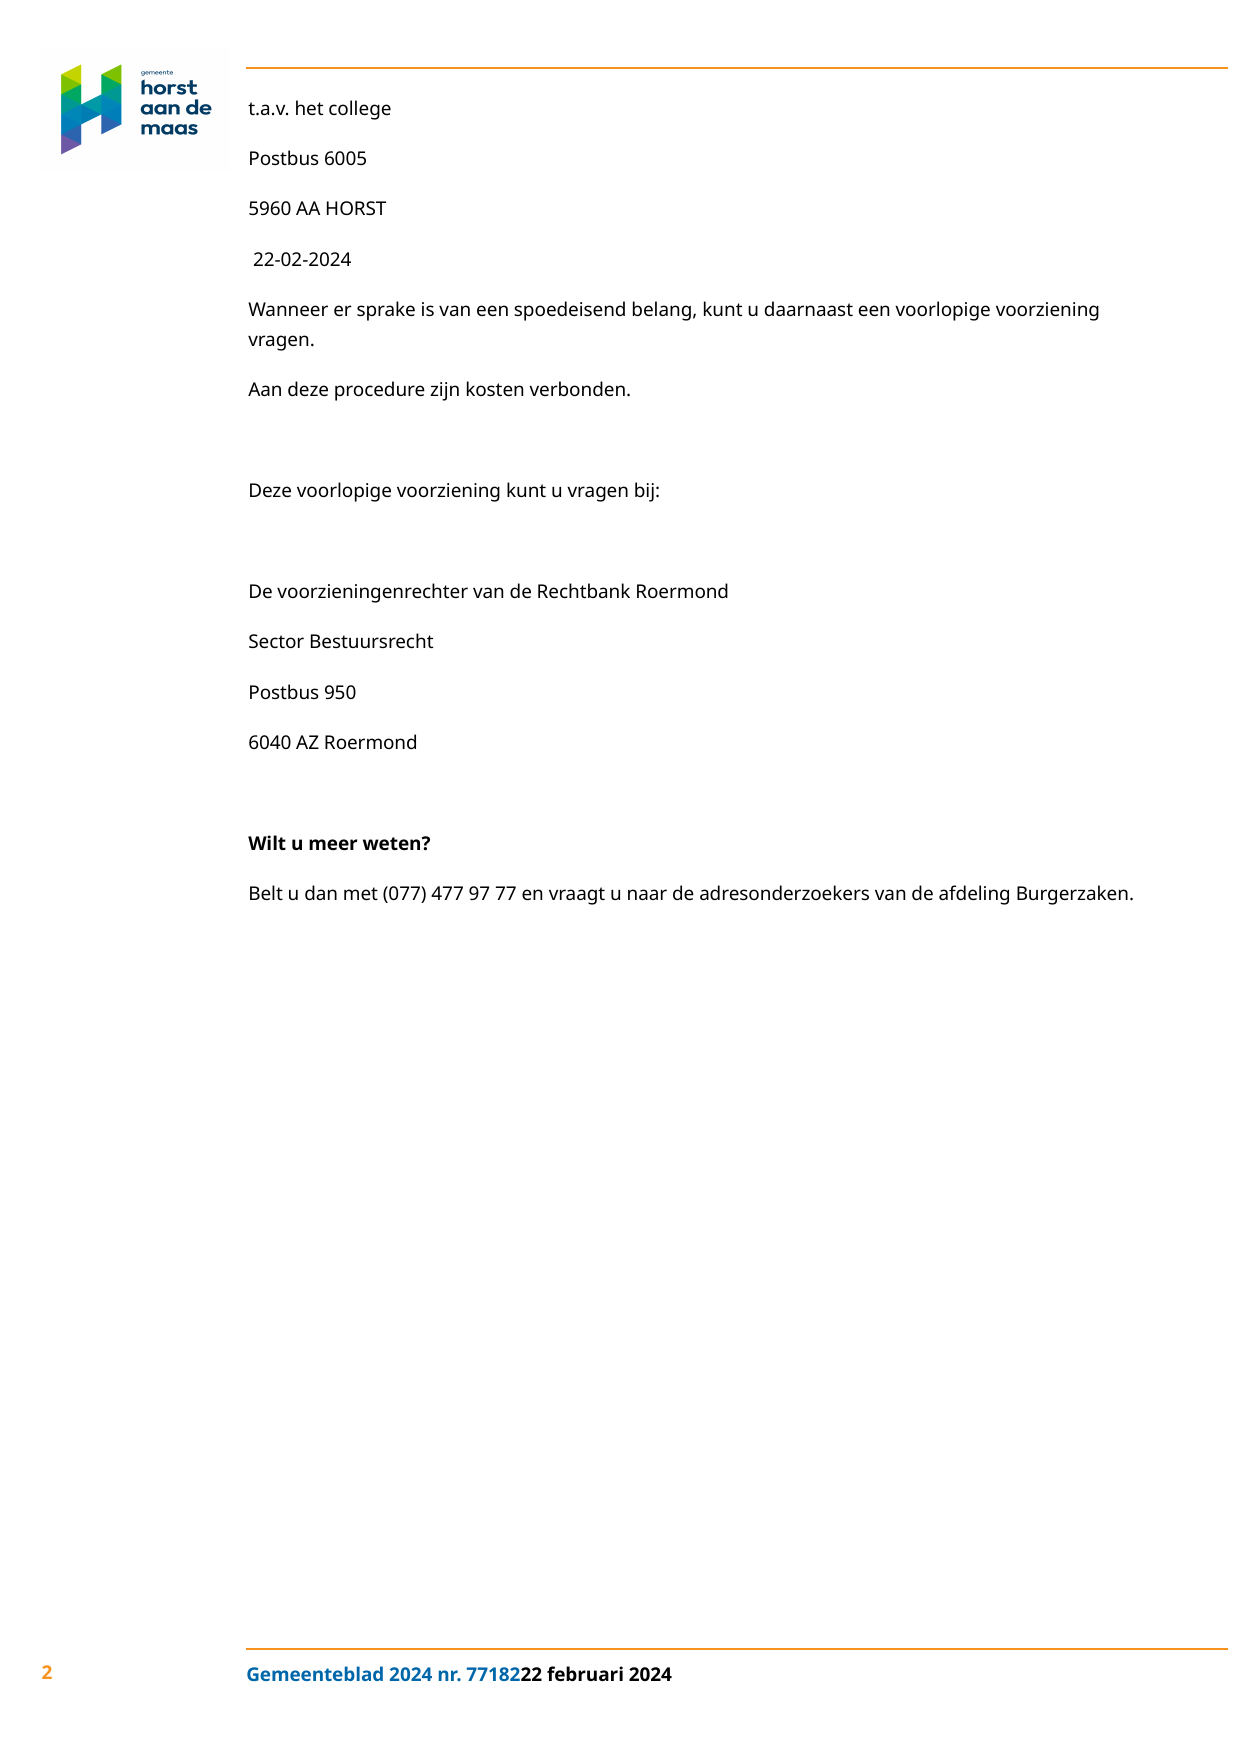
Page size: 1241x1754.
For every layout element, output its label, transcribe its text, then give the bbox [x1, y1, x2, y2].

text t.a.v. het college [248, 95, 1152, 121]
text Postbus 6005 [248, 145, 1152, 171]
text 22-02-2024 [248, 246, 1152, 272]
picture [41, 47, 231, 172]
text 6040 AZ Roermond [248, 729, 1152, 755]
text Wilt u meer weten? [248, 830, 1152, 856]
text 5960 AA HORST [248, 196, 1152, 221]
text Aan deze procedure zijn kosten verbonden. [248, 376, 1152, 402]
text Wanneer er sprake is van een spoedeisend belang, kunt u daarnaast een voorlopige voorziening vragen. [248, 296, 1152, 352]
text Sector Bestuursrecht [248, 628, 1152, 654]
text Belt u dan met (077) 477 97 77 en vraagt u naar de adresonderzoekers van de afdeling Burgerzaken. [248, 881, 1152, 906]
text Postbus 950 [248, 679, 1152, 705]
text De voorzieningenrechter van de Rechtbank Roermond [248, 578, 1152, 604]
text Deze voorlopige voorziening kunt u vragen bij: [248, 477, 1152, 503]
